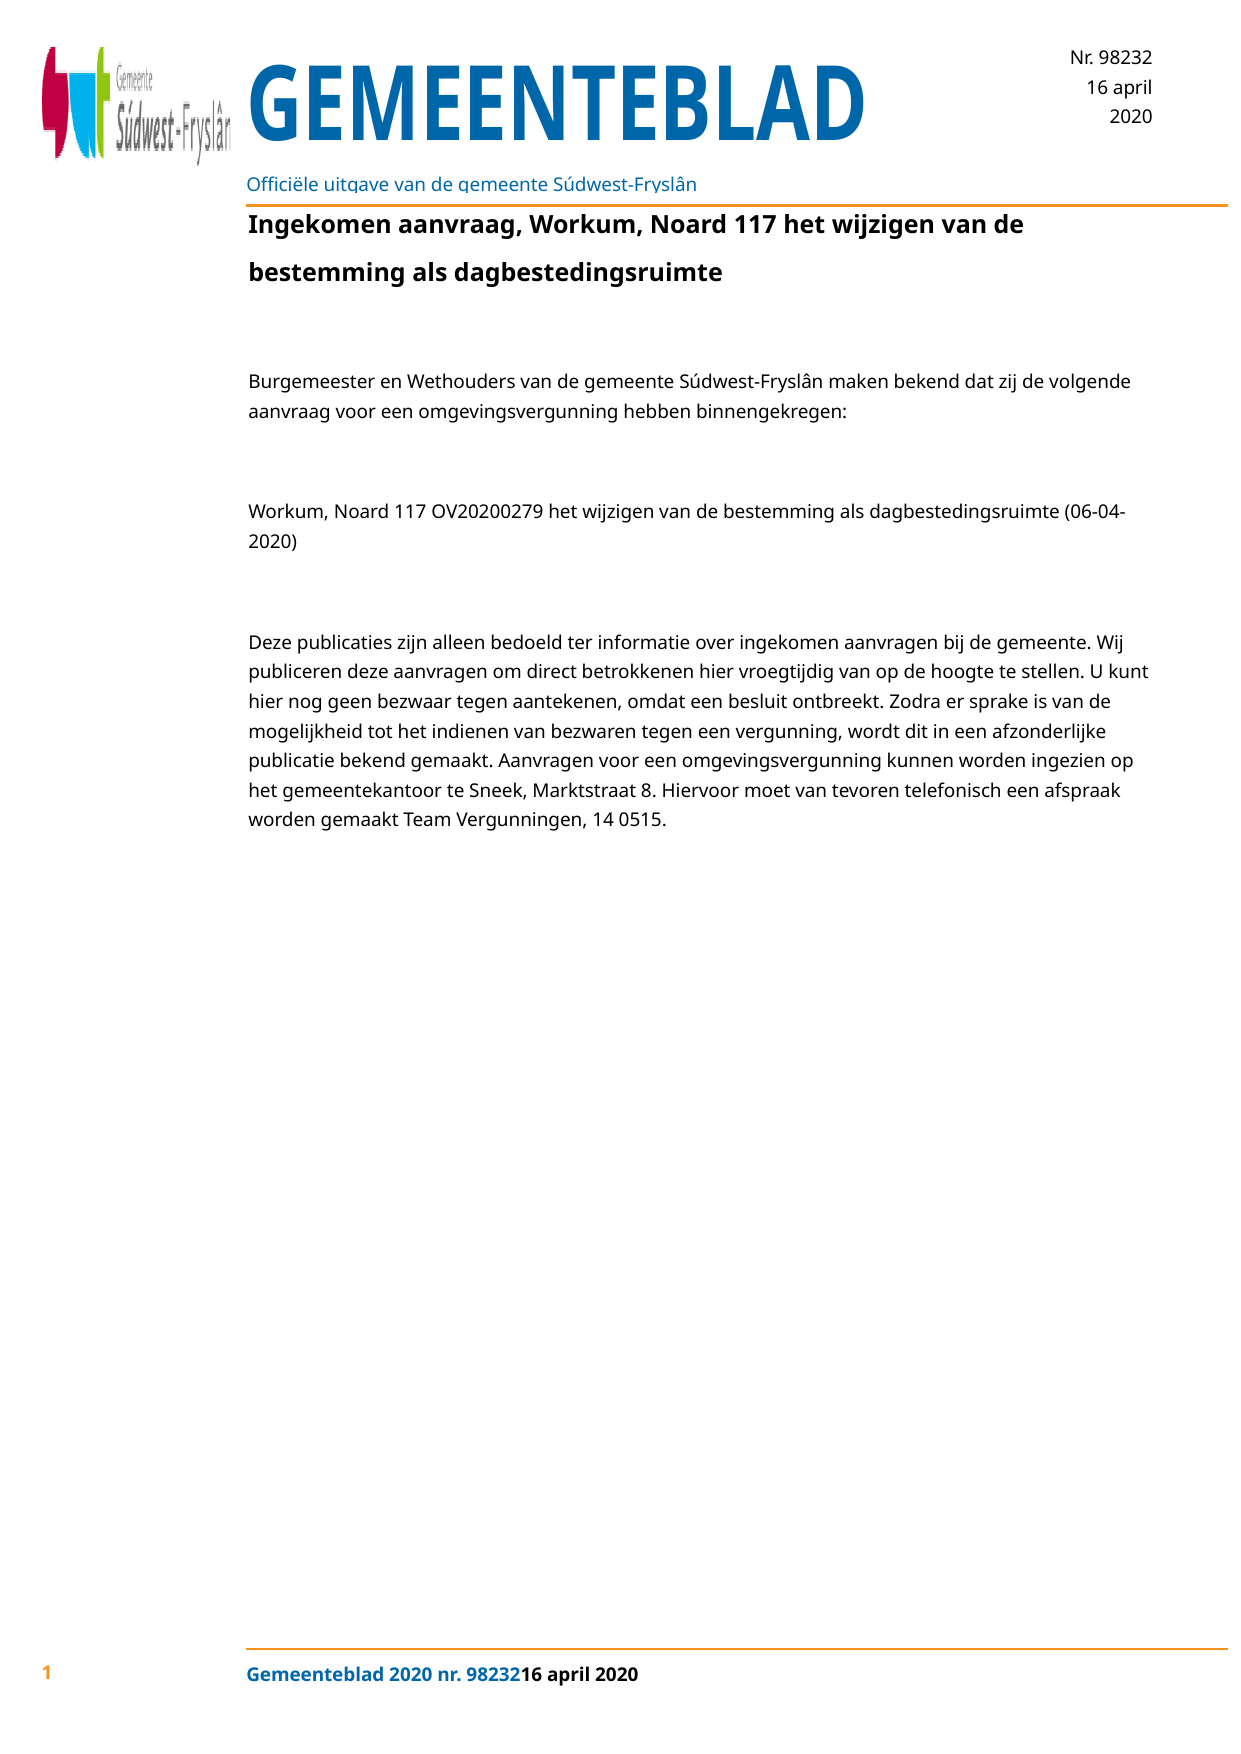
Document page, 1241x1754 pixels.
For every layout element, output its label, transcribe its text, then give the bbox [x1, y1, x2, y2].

text Workum, Noard 117 OV20200279 het wijzigen van de bestemming als dagbestedingsruimte (06-04-2020) [248, 499, 1152, 554]
picture [41, 47, 231, 172]
text Burgemeester en Wethouders van de gemeente Súdwest-Fryslân maken bekend dat zij de volgende aanvraag voor een omgevingsvergunning hebben binnengekregen: [248, 368, 1152, 424]
text Deze publicaties zijn alleen bedoeld ter informatie over ingekomen aanvragen bij de gemeente. Wij publiceren deze aanvragen om direct betrokkenen hier vroegtijdig van op de hoogte te stellen. U kunt hier nog geen bezwaar tegen aantekenen, omdat een besluit ontbreekt. Zodra er sprake is van de mogelijkheid tot het indienen van bezwaren tegen een vergunning, wordt dit in een afzonderlijke publicatie bekend gemaakt. Aanvragen voor een omgevingsvergunning kunnen worden ingezien op het gemeentekantoor te Sneek, Marktstraat 8. Hiervoor moet van tevoren telefonisch een afspraak worden gemaakt Team Vergunningen, 14 0515. [248, 629, 1152, 832]
text Ingekomen aanvraag, Workum, Noard 117 het wijzigen van de bestemming als dagbestedingsruimte [248, 207, 1152, 288]
